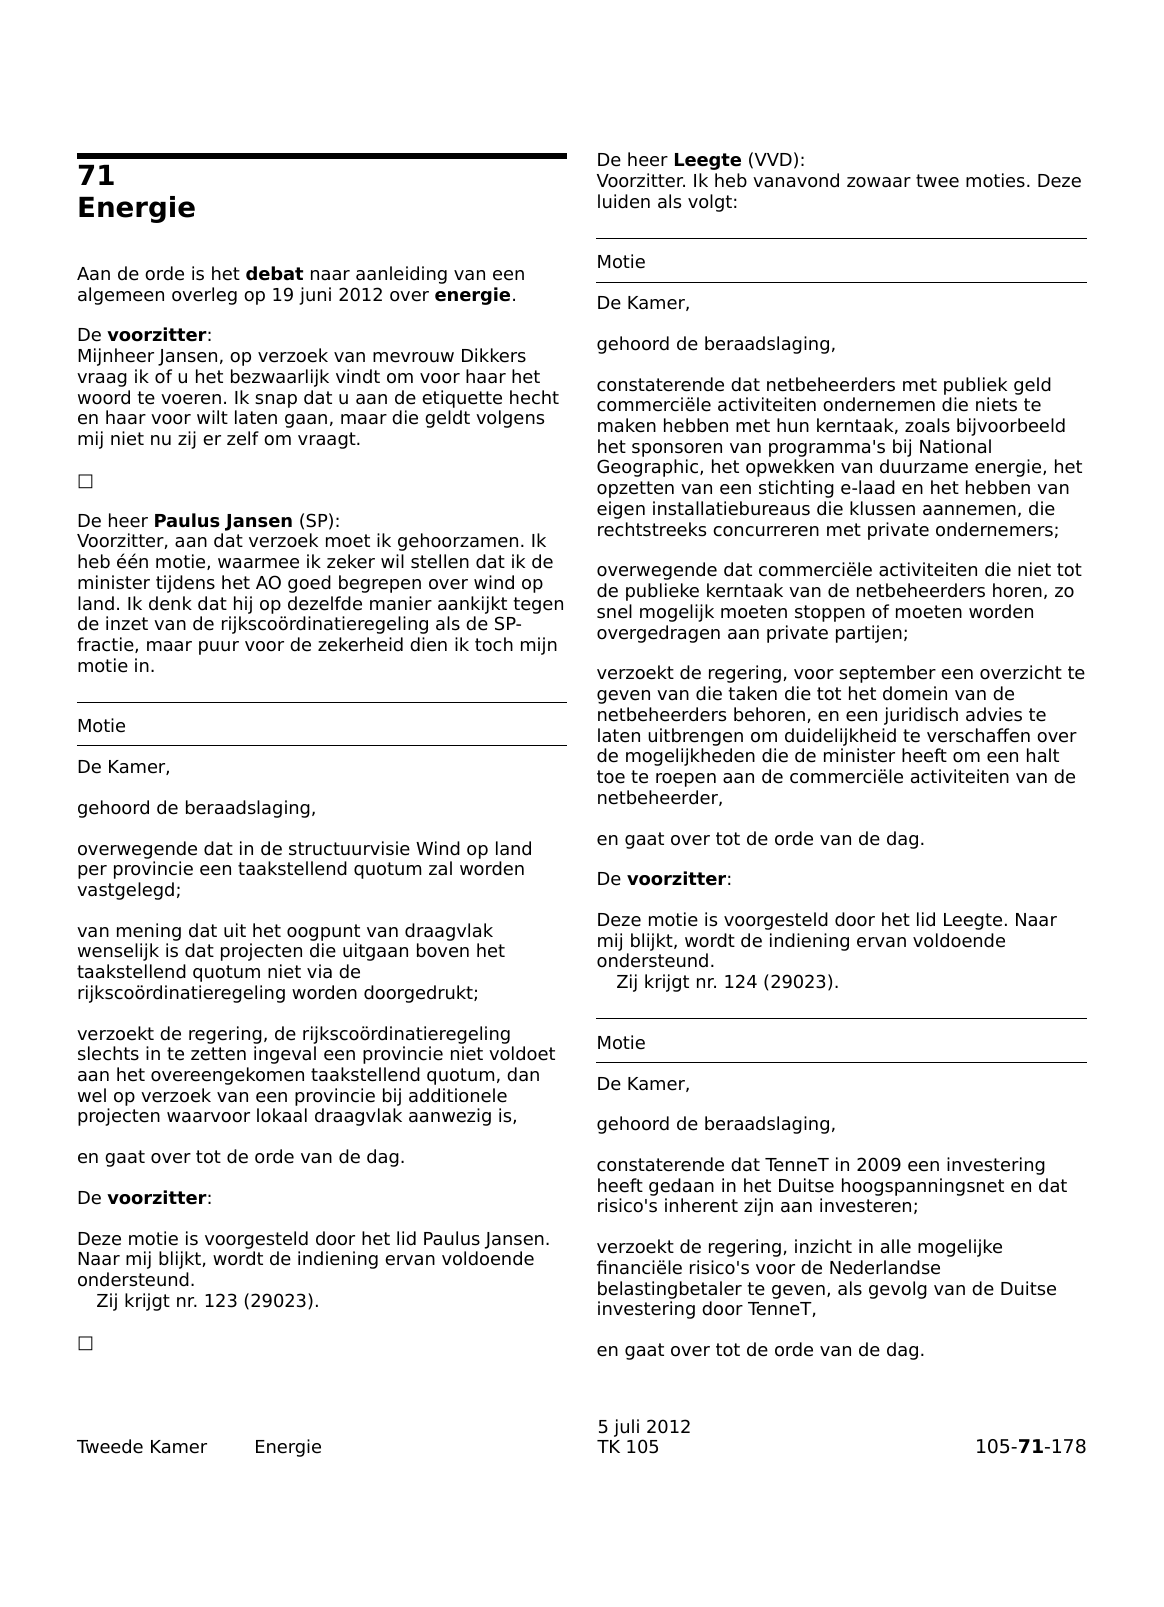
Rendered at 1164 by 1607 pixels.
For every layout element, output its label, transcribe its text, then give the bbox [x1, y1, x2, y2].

text Deze motie is voorgesteld door het lid Leegte. Naar mij blijkt, wordt de indiening ervan voldoende ondersteund. [596, 910, 1087, 972]
text Motie [596, 252, 1087, 273]
text en gaat over tot de orde van de dag. [596, 828, 1087, 849]
text Mijnheer Jansen, op verzoek van mevrouw Dikkers vraag ik of u het bezwaarlijk vindt om voor haar het woord te voeren. Ik snap dat u aan de etiquette hecht en haar voor wilt laten gaan, maar die geldt volgens mij niet nu zij er zelf om vraagt. [77, 346, 567, 450]
text Deze motie is voorgesteld door het lid Paulus Jansen. Naar mij blijkt, wordt de indiening ervan voldoende ondersteund. [77, 1228, 567, 1291]
text De heer Paulus Jansen (SP): [77, 510, 567, 531]
text gehoord de beraadslaging, [596, 334, 1087, 354]
text De voorzitter: [77, 325, 567, 346]
text De Kamer, [596, 1073, 1087, 1094]
text De Kamer, [77, 757, 567, 778]
text verzoekt de regering, de rijkscoördinatieregeling slechts in te zetten ingeval een provincie niet voldoet aan het overeengekomen taakstellend quotum, dan wel op verzoek van een provincie bij additionele projecten waarvoor lokaal draagvlak aanwezig is, [77, 1023, 567, 1127]
text □ [77, 1331, 567, 1352]
text en gaat over tot de orde van de dag. [596, 1340, 1087, 1361]
text Zij krijgt nr. 123 (29023). [77, 1291, 567, 1311]
text en gaat over tot de orde van de dag. [77, 1147, 567, 1168]
text van mening dat uit het oogpunt van draagvlak wenselijk is dat projecten die uitgaan boven het taakstellend quotum niet via de rijkscoördinatieregeling worden doorgedrukt; [77, 921, 567, 1003]
text Motie [596, 1033, 1087, 1053]
text Zij krijgt nr. 124 (29023). [596, 972, 1087, 993]
text De voorzitter: [77, 1188, 567, 1208]
text De voorzitter: [596, 869, 1087, 890]
text Aan de orde is het debat naar aanleiding van een algemeen overleg op 19 juni 2012 over energie. [77, 264, 567, 305]
text Voorzitter, aan dat verzoek moet ik gehoorzamen. Ik heb één motie, waarmee ik zeker wil stellen dat ik de minister tijdens het AO goed begrepen over wind op land. Ik denk dat hij op dezelfde manier aankijkt tegen de inzet van de rijkscoördinatieregeling als de SP-fractie, maar puur voor de zekerheid dien ik toch mijn motie in. [77, 531, 567, 676]
text verzoekt de regering, voor september een overzicht te geven van die taken die tot het domein van de netbeheerders behoren, en een juridisch advies te laten uitbrengen om duidelijkheid te verschaffen over de mogelijkheden die de minister heeft om een halt toe te roepen aan de commerciële activiteiten van de netbeheerder, [596, 663, 1087, 808]
text De Kamer, [596, 293, 1087, 314]
text overwegende dat in de structuurvisie Wind op land per provincie een taakstellend quotum zal worden vastgelegd; [77, 838, 567, 901]
text Motie [77, 716, 567, 737]
text constaterende dat netbeheerders met publiek geld commerciële activiteiten ondernemen die niets te maken hebben met hun kerntaak, zoals bijvoorbeeld het sponsoren van programma's bij National Geographic, het opwekken van duurzame energie, het opzetten van een stichting e-laad en het hebben van eigen installatiebureaus die klussen aannemen, die rechtstreeks concurreren met private ondernemers; [596, 374, 1087, 540]
title 71 Energie [77, 159, 567, 224]
text Voorzitter. Ik heb vanavond zowaar twee moties. Deze luiden als volgt: [596, 171, 1087, 212]
text constaterende dat TenneT in 2009 een investering heeft gedaan in het Duitse hoogspanningsnet en dat risico's inherent zijn aan investeren; [596, 1155, 1087, 1217]
text verzoekt de regering, inzicht in alle mogelijke financiële risico's voor de Nederlandse belastingbetaler te geven, als gevolg van de Duitse investering door TenneT, [596, 1237, 1087, 1320]
text □ [77, 470, 567, 490]
text overwegende dat commerciële activiteiten die niet tot de publieke kerntaak van de netbeheerders horen, zo snel mogelijk moeten stoppen of moeten worden overgedragen aan private partijen; [596, 560, 1087, 643]
text De heer Leegte (VVD): [596, 150, 1087, 171]
text gehoord de beraadslaging, [596, 1114, 1087, 1135]
text gehoord de beraadslaging, [77, 798, 567, 818]
